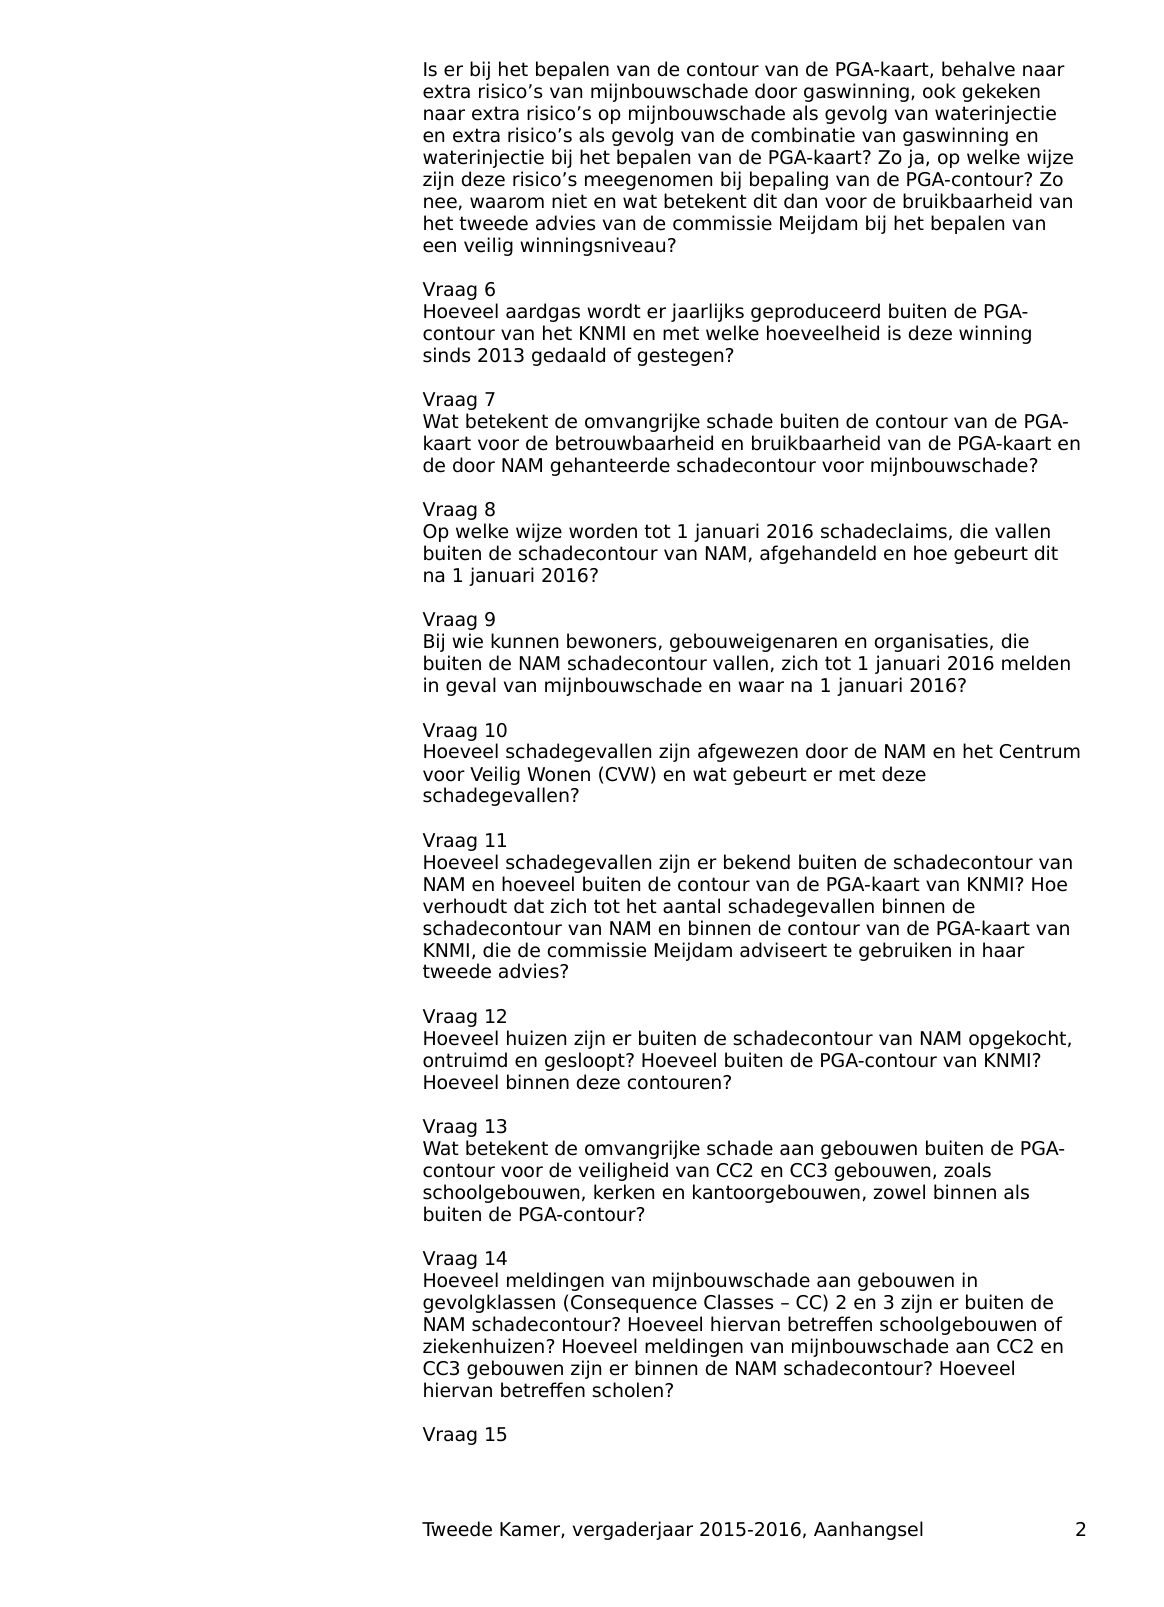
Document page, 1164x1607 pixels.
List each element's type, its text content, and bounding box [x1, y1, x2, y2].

text Vraag 14 [422, 1248, 1087, 1270]
text Wat betekent de omvangrijke schade aan gebouwen buiten de PGA-contour voor de veiligheid van CC2 en CC3 gebouwen, zoals schoolgebouwen, kerken en kantoorgebouwen, zowel binnen als buiten de PGA-contour? [422, 1138, 1087, 1226]
text Vraag 6 [422, 279, 1087, 301]
text Is er bij het bepalen van de contour van de PGA-kaart, behalve naar extra risico’s van mijnbouwschade door gaswinning, ook gekeken naar extra risico’s op mijnbouwschade als gevolg van waterinjectie en extra risico’s als gevolg van de combinatie van gaswinning en waterinjectie bij het bepalen van de PGA-kaart? Zo ja, op welke wijze zijn deze risico’s meegenomen bij bepaling van de PGA-contour? Zo nee, waarom niet en wat betekent dit dan voor de bruikbaarheid van het tweede advies van de commissie Meijdam bij het bepalen van een veilig winningsniveau? [422, 59, 1087, 257]
text Vraag 10 [422, 719, 1087, 741]
text Vraag 15 [422, 1424, 1087, 1446]
text Hoeveel aardgas wordt er jaarlijks geproduceerd buiten de PGA-contour van het KNMI en met welke hoeveelheid is deze winning sinds 2013 gedaald of gestegen? [422, 301, 1087, 367]
text Vraag 7 [422, 389, 1087, 411]
text Hoeveel meldingen van mijnbouwschade aan gebouwen in gevolgklassen (Consequence Classes – CC) 2 en 3 zijn er buiten de NAM schadecontour? Hoeveel hiervan betreffen schoolgebouwen of ziekenhuizen? Hoeveel meldingen van mijnbouwschade aan CC2 en CC3 gebouwen zijn er binnen de NAM schadecontour? Hoeveel hiervan betreffen scholen? [422, 1270, 1087, 1402]
text Hoeveel schadegevallen zijn er bekend buiten de schadecontour van NAM en hoeveel buiten de contour van de PGA-kaart van KNMI? Hoe verhoudt dat zich tot het aantal schadegevallen binnen de schadecontour van NAM en binnen de contour van de PGA-kaart van KNMI, die de commissie Meijdam adviseert te gebruiken in haar tweede advies? [422, 852, 1087, 983]
text Vraag 11 [422, 829, 1087, 852]
text Op welke wijze worden tot 1 januari 2016 schadeclaims, die vallen buiten de schadecontour van NAM, afgehandeld en hoe gebeurt dit na 1 januari 2016? [422, 521, 1087, 587]
text Vraag 8 [422, 499, 1087, 521]
text Wat betekent de omvangrijke schade buiten de contour van de PGA-kaart voor de betrouwbaarheid en bruikbaarheid van de PGA-kaart en de door NAM gehanteerde schadecontour voor mijnbouwschade? [422, 411, 1087, 477]
text Bij wie kunnen bewoners, gebouweigenaren en organisaties, die buiten de NAM schadecontour vallen, zich tot 1 januari 2016 melden in geval van mijnbouwschade en waar na 1 januari 2016? [422, 631, 1087, 697]
text Vraag 13 [422, 1116, 1087, 1138]
text Vraag 9 [422, 609, 1087, 631]
text Hoeveel schadegevallen zijn afgewezen door de NAM en het Centrum voor Veilig Wonen (CVW) en wat gebeurt er met deze schadegevallen? [422, 741, 1087, 807]
text Hoeveel huizen zijn er buiten de schadecontour van NAM opgekocht, ontruimd en gesloopt? Hoeveel buiten de PGA-contour van KNMI? Hoeveel binnen deze contouren? [422, 1028, 1087, 1093]
text Vraag 12 [422, 1006, 1087, 1028]
